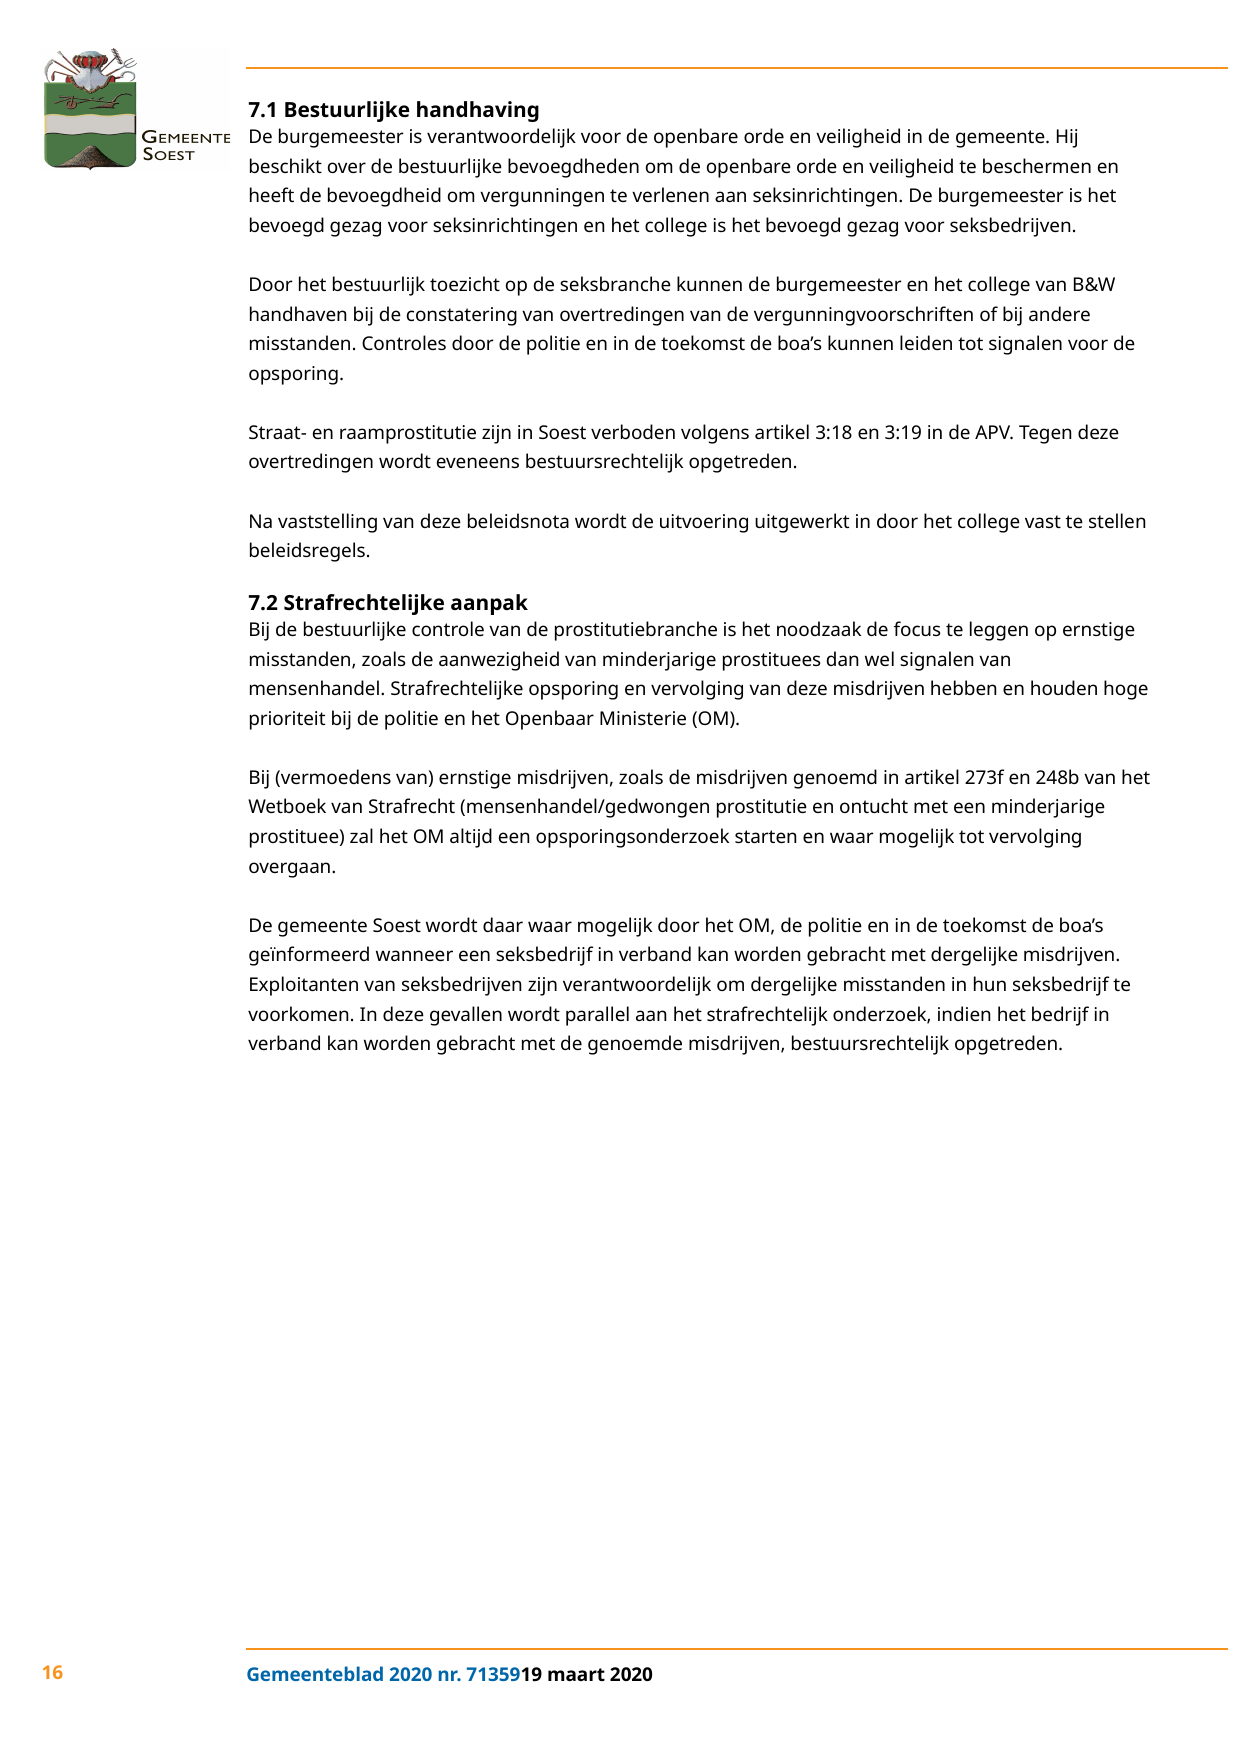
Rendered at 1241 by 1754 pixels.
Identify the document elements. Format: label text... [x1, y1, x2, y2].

text Door het bestuurlijk toezicht op de seksbranche kunnen de burgemeester en het college van B&W handhaven bij de constatering van overtredingen van de vergunningvoorschriften of bij andere misstanden. Controles door de politie en in de toekomst de boa’s kunnen leiden tot signalen voor de opsporing. [248, 271, 1152, 386]
text De burgemeester is verantwoordelijk voor de openbare orde en veiligheid in de gemeente. Hij beschikt over de bestuurlijke bevoegdheden om de openbare orde en veiligheid te beschermen en heeft de bevoegdheid om vergunningen te verlenen aan seksinrichtingen. De burgemeester is het bevoegd gezag voor seksinrichtingen en het college is het bevoegd gezag voor seksbedrijven. [248, 123, 1152, 238]
text Straat- en raamprostitutie zijn in Soest verboden volgens artikel 3:18 en 3:19 in de APV. Tegen deze overtredingen wordt eveneens bestuursrechtelijk opgetreden. [248, 419, 1152, 474]
text Na vaststelling van deze beleidsnota wordt de uitvoering uitgewerkt in door het college vast te stellen beleidsregels. [248, 508, 1152, 563]
text De gemeente Soest wordt daar waar mogelijk door het OM, de politie en in de toekomst de boa’s geïnformeerd wanneer een seksbedrijf in verband kan worden gebracht met dergelijke misdrijven. Exploitanten van seksbedrijven zijn verantwoordelijk om dergelijke misstanden in hun seksbedrijf te voorkomen. In deze gevallen wordt parallel aan het strafrechtelijk onderzoek, indien het bedrijf in verband kan worden gebracht met de genoemde misdrijven, bestuursrechtelijk opgetreden. [248, 912, 1152, 1056]
text 7.1 Bestuurlijke handhaving [248, 95, 1152, 123]
text 7.2 Strafrechtelijke aanpak [248, 588, 1152, 616]
text Bij de bestuurlijke controle van de prostitutiebranche is het noodzaak de focus te leggen op ernstige misstanden, zoals de aanwezigheid van minderjarige prostituees dan wel signalen van mensenhandel. Strafrechtelijke opsporing en vervolging van deze misdrijven hebben en houden hoge prioriteit bij de politie en het Openbaar Ministerie (OM). [248, 616, 1152, 731]
picture [41, 47, 231, 172]
text Bij (vermoedens van) ernstige misdrijven, zoals de misdrijven genoemd in artikel 273f en 248b van het Wetboek van Strafrecht (mensenhandel/gedwongen prostitutie en ontucht met een minderjarige prostituee) zal het OM altijd een opsporingsonderzoek starten en waar mogelijk tot vervolging overgaan. [248, 764, 1152, 879]
